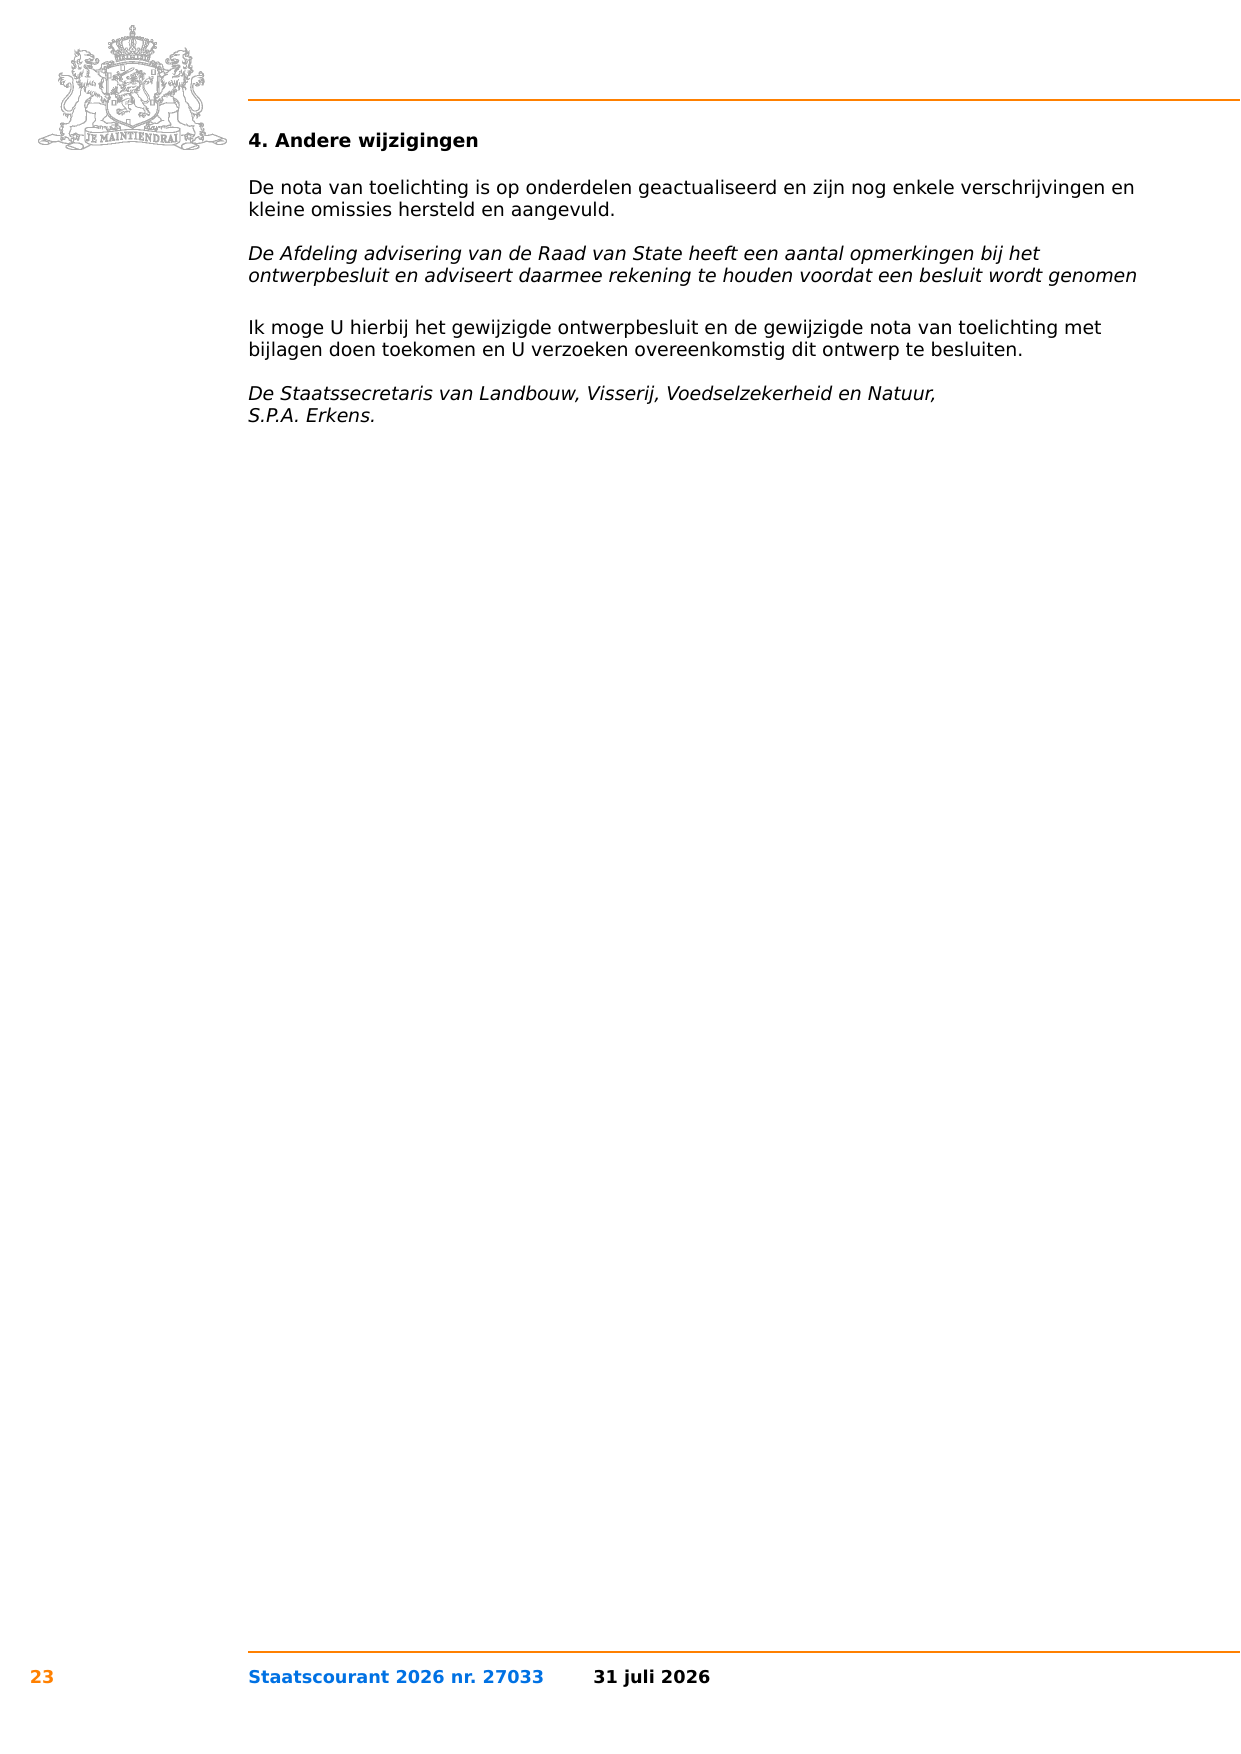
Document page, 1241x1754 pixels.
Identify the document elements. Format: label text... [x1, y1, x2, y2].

text De nota van toelichting is op onderdelen geactualiseerd en zijn nog enkele verschrijvingen en kleine omissies hersteld en aangevuld. [248, 177, 1163, 221]
subtitle 4. Andere wijzigingen [248, 130, 1163, 152]
picture [38, 25, 227, 150]
text Ik moge U hierbij het gewijzigde ontwerpbesluit en de gewijzigde nota van toelichting met bijlagen doen toekomen en U verzoeken overeenkomstig dit ontwerp te besluiten. [248, 317, 1163, 361]
text De Afdeling advisering van de Raad van State heeft een aantal opmerkingen bij het ontwerpbesluit en adviseert daarmee rekening te houden voordat een besluit wordt genomen [248, 243, 1163, 287]
text De Staatssecretaris van Landbouw, Visserij, Voedselzekerheid en Natuur, S.P.A. Erkens. [248, 382, 1163, 426]
